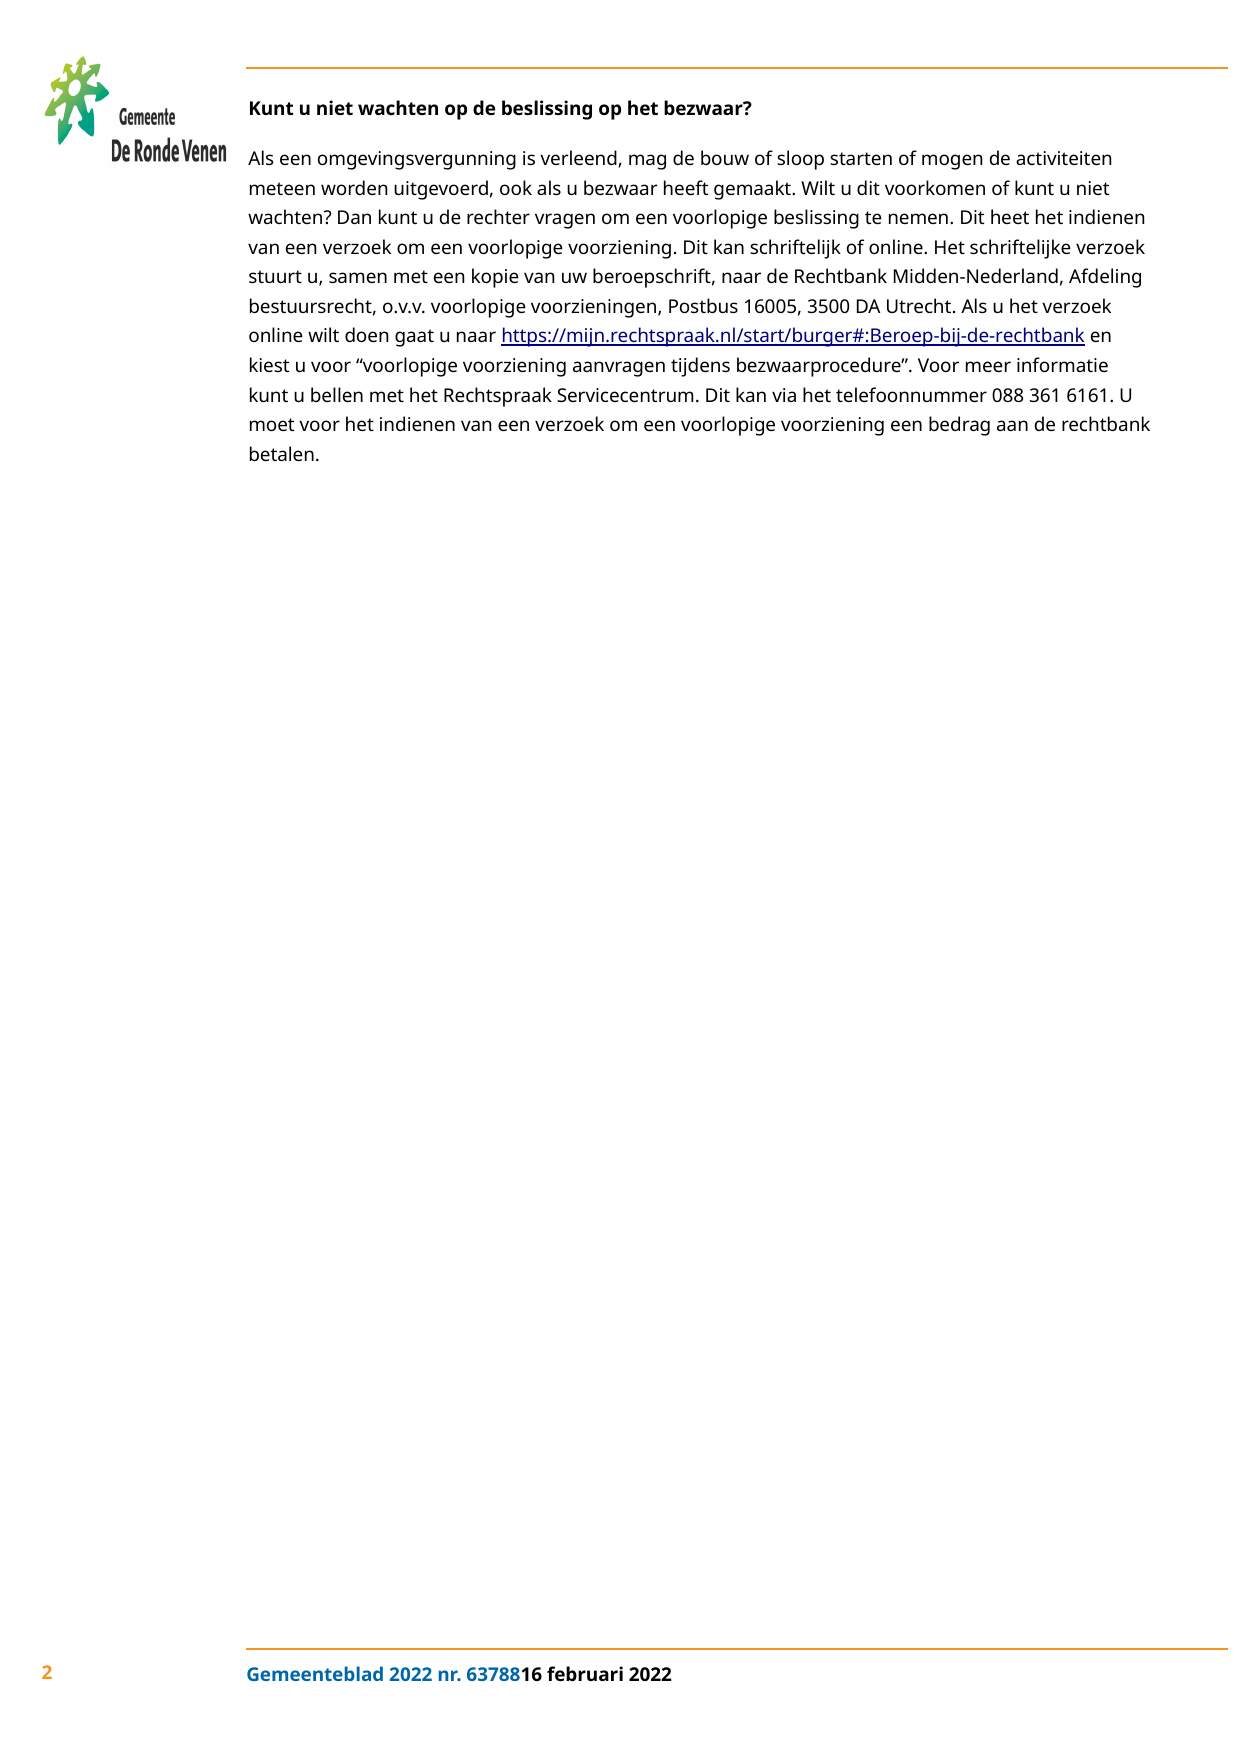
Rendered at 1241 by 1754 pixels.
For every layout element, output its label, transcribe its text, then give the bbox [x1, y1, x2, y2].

text Als een omgevingsvergunning is verleend, mag de bouw of sloop starten of mogen de activiteiten meteen worden uitgevoerd, ook als u bezwaar heeft gemaakt. Wilt u dit voorkomen of kunt u niet wachten? Dan kunt u de rechter vragen om een voorlopige beslissing te nemen. Dit heet het indienen van een verzoek om een voorlopige voorziening. Dit kan schriftelijk of online. Het schriftelijke verzoek stuurt u, samen met een kopie van uw beroepschrift, naar de Rechtbank Midden-Nederland, Afdeling bestuursrecht, o.v.v. voorlopige voorzieningen, Postbus 16005, 3500 DA Utrecht. Als u het verzoek online wilt doen gaat u naar https://mijn.rechtspraak.nl/start/burger#:Beroep-bij-de-rechtbank en kiest u voor “voorlopige voorziening aanvragen tijdens bezwaarprocedure”. Voor meer informatie kunt u bellen met het Rechtspraak Servicecentrum. Dit kan via het telefoonnummer 088 361 6161. U moet voor het indienen van een verzoek om een voorlopige voorziening een bedrag aan de rechtbank betalen. [248, 145, 1152, 467]
text Kunt u niet wachten op de beslissing op het bezwaar? [248, 95, 1152, 121]
picture [41, 47, 231, 172]
